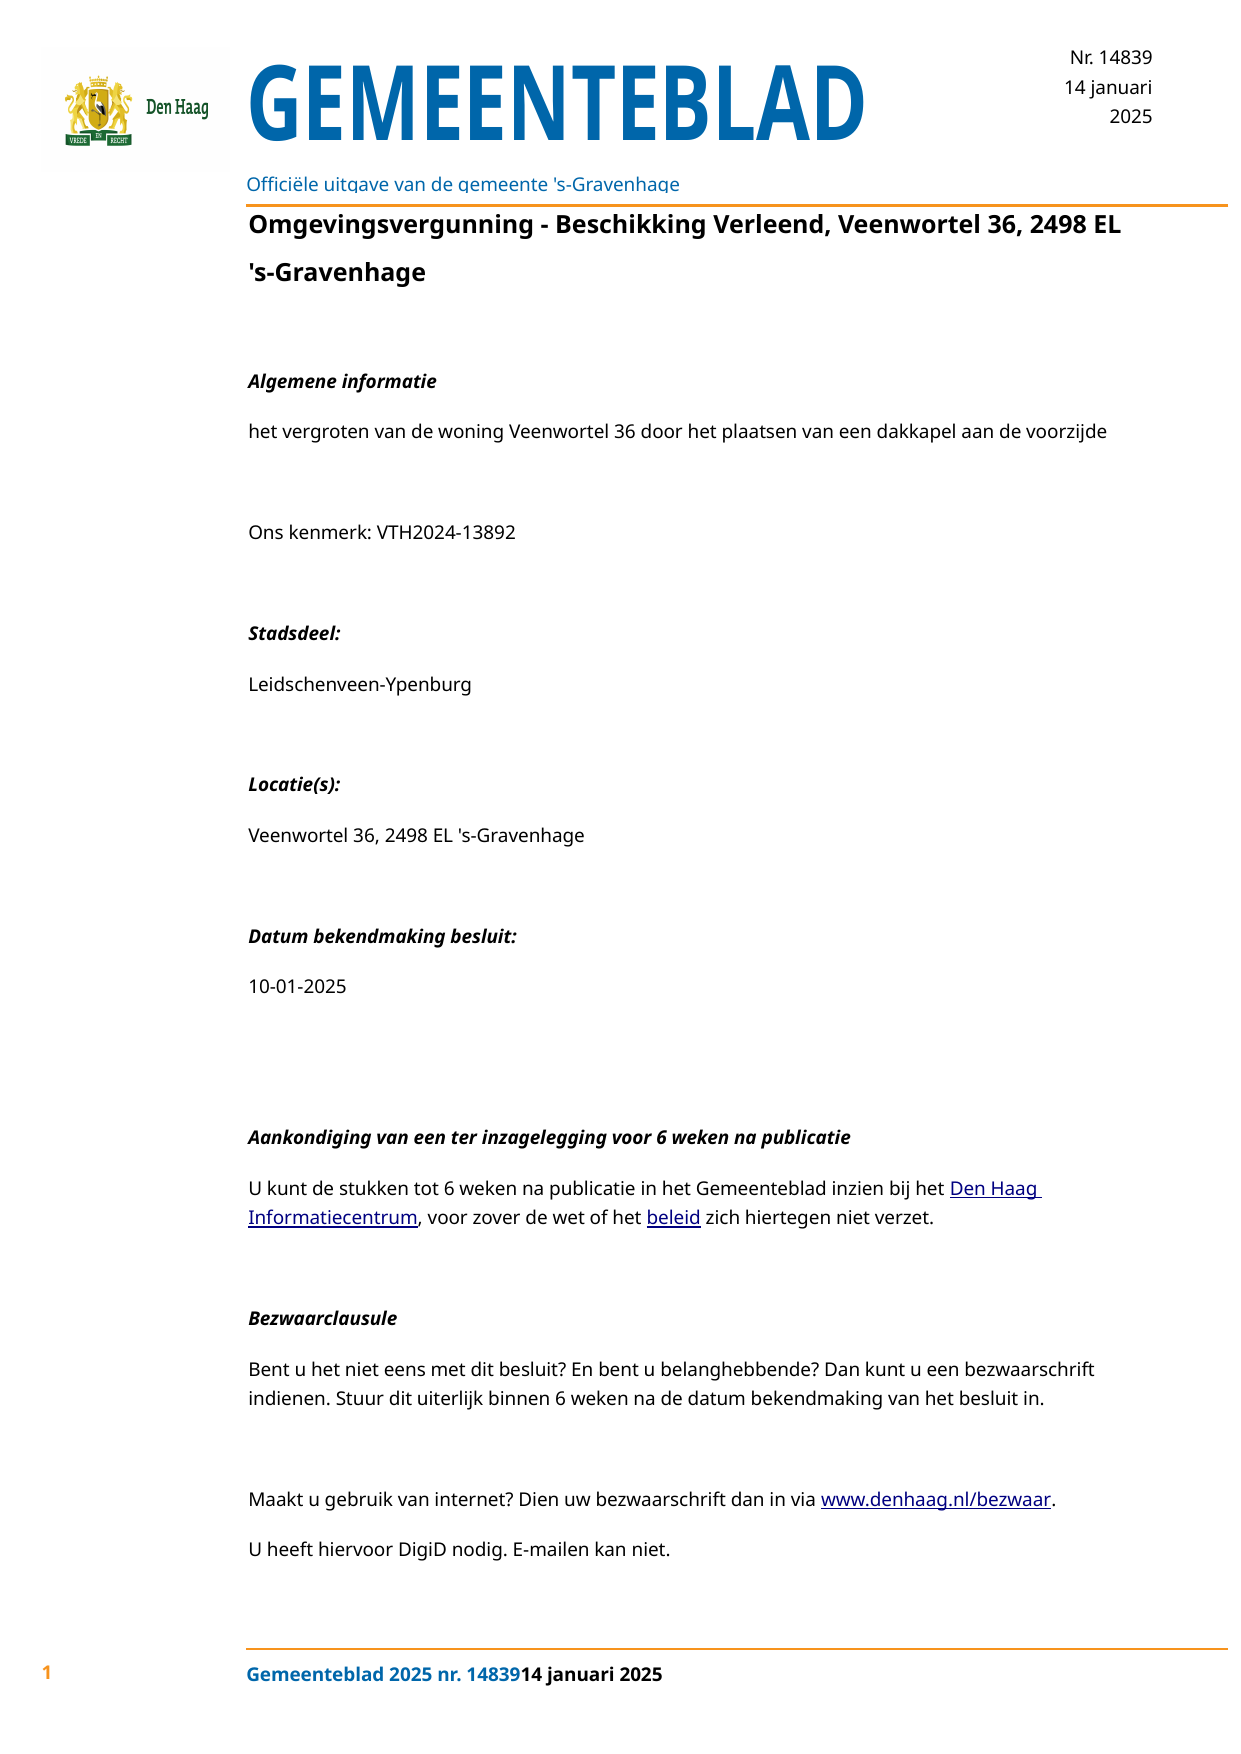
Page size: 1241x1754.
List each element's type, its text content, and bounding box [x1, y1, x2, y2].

text Leidschenveen-Ypenburg [248, 671, 1152, 697]
text Ons kenmerk: VTH2024-13892 [248, 519, 1152, 545]
text U kunt de stukken tot 6 weken na publicatie in het Gemeenteblad inzien bij het Den Haag Informatiecentrum, voor zover de wet of het beleid zich hiertegen niet verzet. [248, 1175, 1152, 1230]
text Aankondiging van een ter inzagelegging voor 6 weken na publicatie [248, 1124, 1152, 1150]
text Stadsdeel: [248, 620, 1152, 646]
text U heeft hiervoor DigiD nodig. E-mailen kan niet. [248, 1537, 1152, 1562]
text 10-01-2025 [248, 973, 1152, 999]
text het vergroten van de woning Veenwortel 36 door het plaatsen van een dakkapel aan de voorzijde [248, 419, 1152, 444]
text Datum bekendmaking besluit: [248, 923, 1152, 949]
text Locatie(s): [248, 772, 1152, 797]
text Algemene informatie [248, 368, 1152, 394]
picture [41, 47, 231, 172]
text Bent u het niet eens met dit besluit? En bent u belanghebbende? Dan kunt u een bezwaarschrift indienen. Stuur dit uiterlijk binnen 6 weken na de datum bekendmaking van het besluit in. [248, 1356, 1152, 1411]
text Bezwaarclausule [248, 1305, 1152, 1331]
text Veenwortel 36, 2498 EL 's-Gravenhage [248, 822, 1152, 848]
text Maakt u gebruik van internet? Dien uw bezwaarschrift dan in via www.denhaag.nl/bezwaar. [248, 1486, 1152, 1512]
text Omgevingsvergunning - Beschikking Verleend, Veenwortel 36, 2498 EL 's-Gravenhage [248, 207, 1152, 288]
